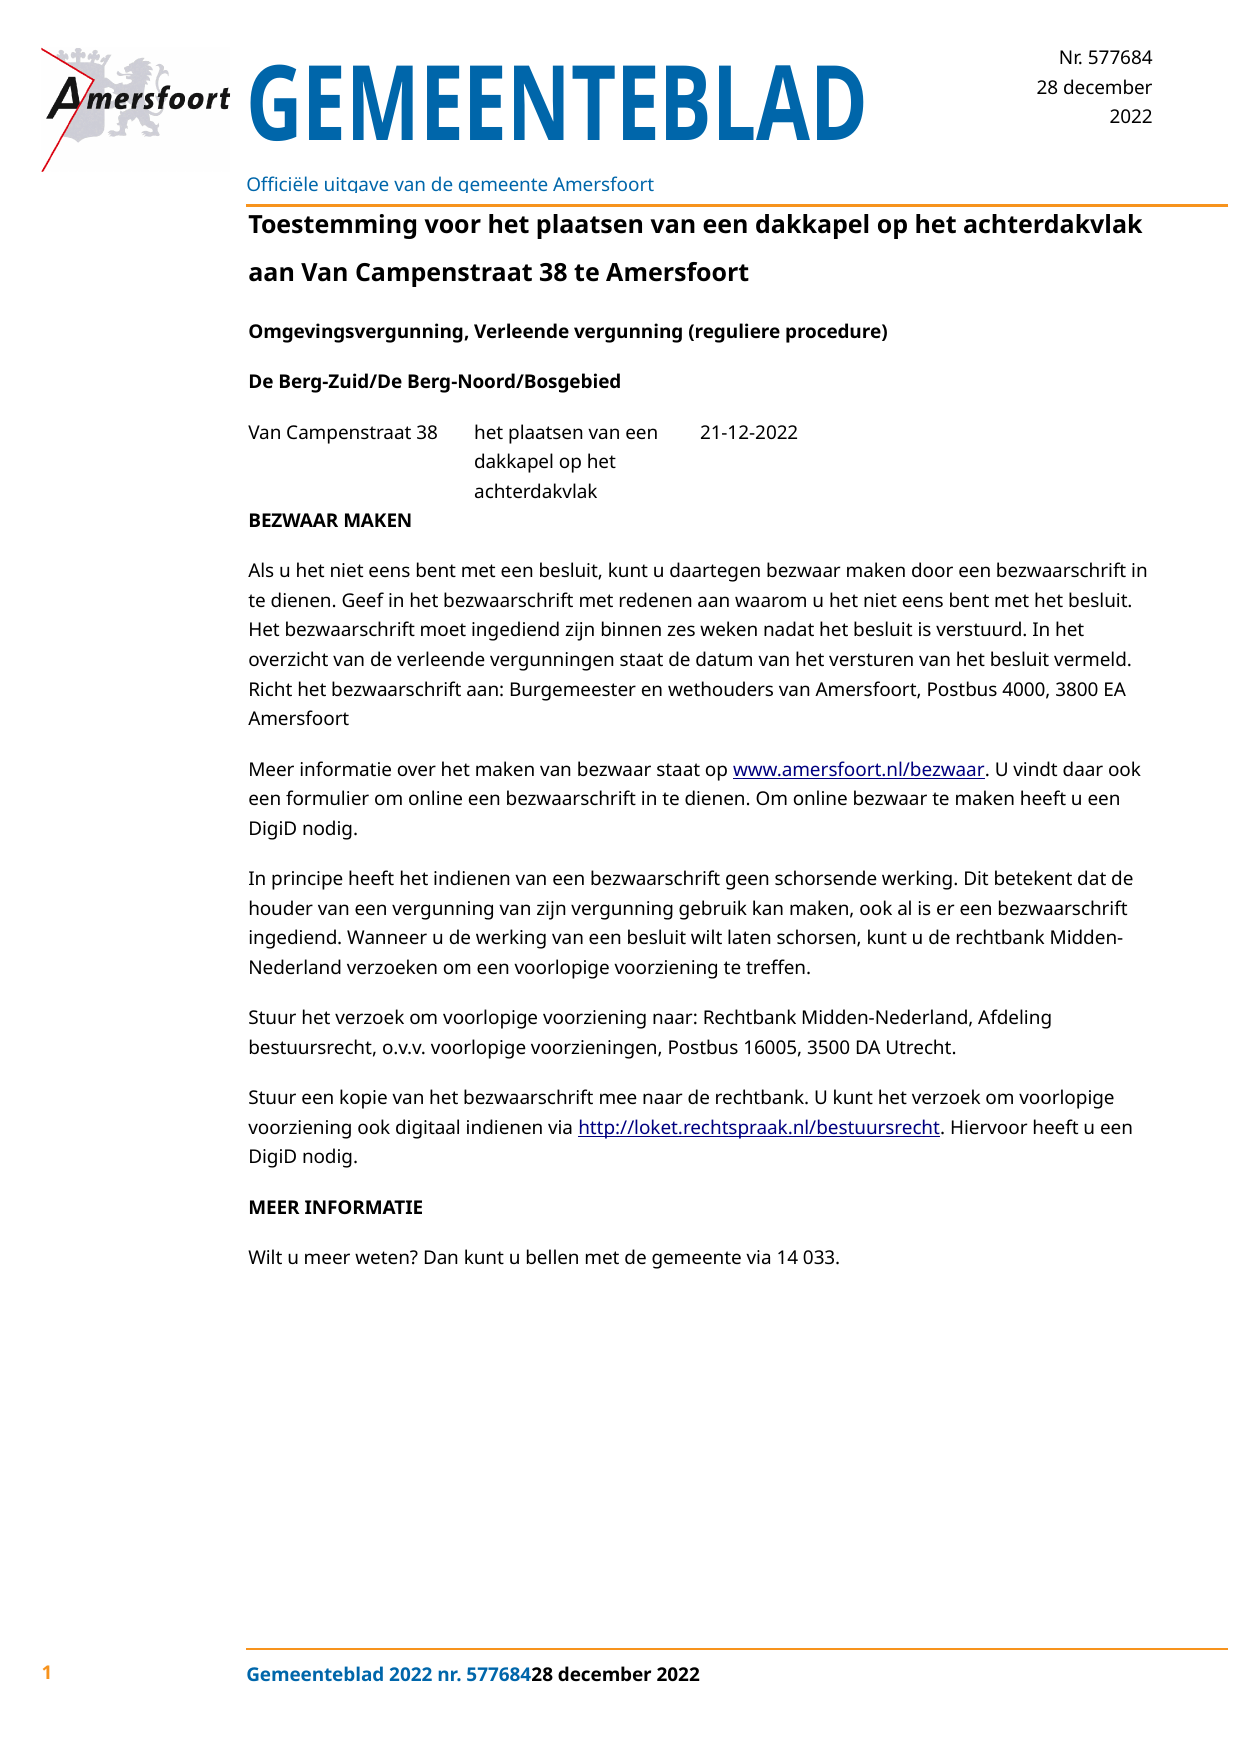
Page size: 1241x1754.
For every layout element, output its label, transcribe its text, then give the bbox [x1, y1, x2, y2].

text Toestemming voor het plaatsen van een dakkapel op het achterdakvlak aan Van Campenstraat 38 te Amersfoort [248, 207, 1152, 288]
text BEZWAAR MAKEN [248, 507, 1152, 533]
text Stuur een kopie van het bezwaarschrift mee naar de rechtbank. U kunt het verzoek om voorlopige voorziening ook digitaal indienen via http://loket.rechtspraak.nl/bestuursrecht. Hiervoor heeft u een DigiD nodig. [248, 1084, 1152, 1169]
text Meer informatie over het maken van bezwaar staat op www.amersfoort.nl/bezwaar. U vindt daar ook een formulier om online een bezwaarschrift in te dienen. Om online bezwaar te maken heeft u een DigiD nodig. [248, 756, 1152, 841]
text Stuur het verzoek om voorlopige voorziening naar: Rechtbank Midden-Nederland, Afdeling bestuursrecht, o.v.v. voorlopige voorzieningen, Postbus 16005, 3500 DA Utrecht. [248, 1004, 1152, 1060]
table_header het plaatsen van een dakkapel op het achterdakvlak [474, 419, 700, 504]
text Als u het niet eens bent met een besluit, kunt u daartegen bezwaar maken door een bezwaarschrift in te dienen. Geef in het bezwaarschrift met redenen aan waarom u het niet eens bent met het besluit. Het bezwaarschrift moet ingediend zijn binnen zes weken nadat het besluit is verstuurd. In het overzicht van de verleende vergunningen staat de datum van het versturen van het besluit vermeld. Richt het bezwaarschrift aan: Burgemeester en wethouders van Amersfoort, Postbus 4000, 3800 EA Amersfoort [248, 557, 1152, 731]
table_header Van Campenstraat 38 [248, 419, 474, 504]
text MEER INFORMATIE [248, 1194, 1152, 1220]
text De Berg-Zuid/De Berg-Noord/Bosgebied [248, 368, 1152, 394]
text In principe heeft het indienen van een bezwaarschrift geen schorsende werking. Dit betekent dat de houder van een vergunning van zijn vergunning gebruik kan maken, ook al is er een bezwaarschrift ingediend. Wanneer u de werking van een besluit wilt laten schorsen, kunt u de rechtbank Midden-Nederland verzoeken om een voorlopige voorziening te treffen. [248, 865, 1152, 980]
table_header 21-12-2022 [700, 419, 926, 504]
text Omgevingsvergunning, Verleende vergunning (reguliere procedure) [248, 318, 1152, 344]
table_header [926, 419, 1152, 504]
text Wilt u meer weten? Dan kunt u bellen met de gemeente via 14 033. [248, 1244, 1152, 1270]
picture [41, 47, 231, 172]
